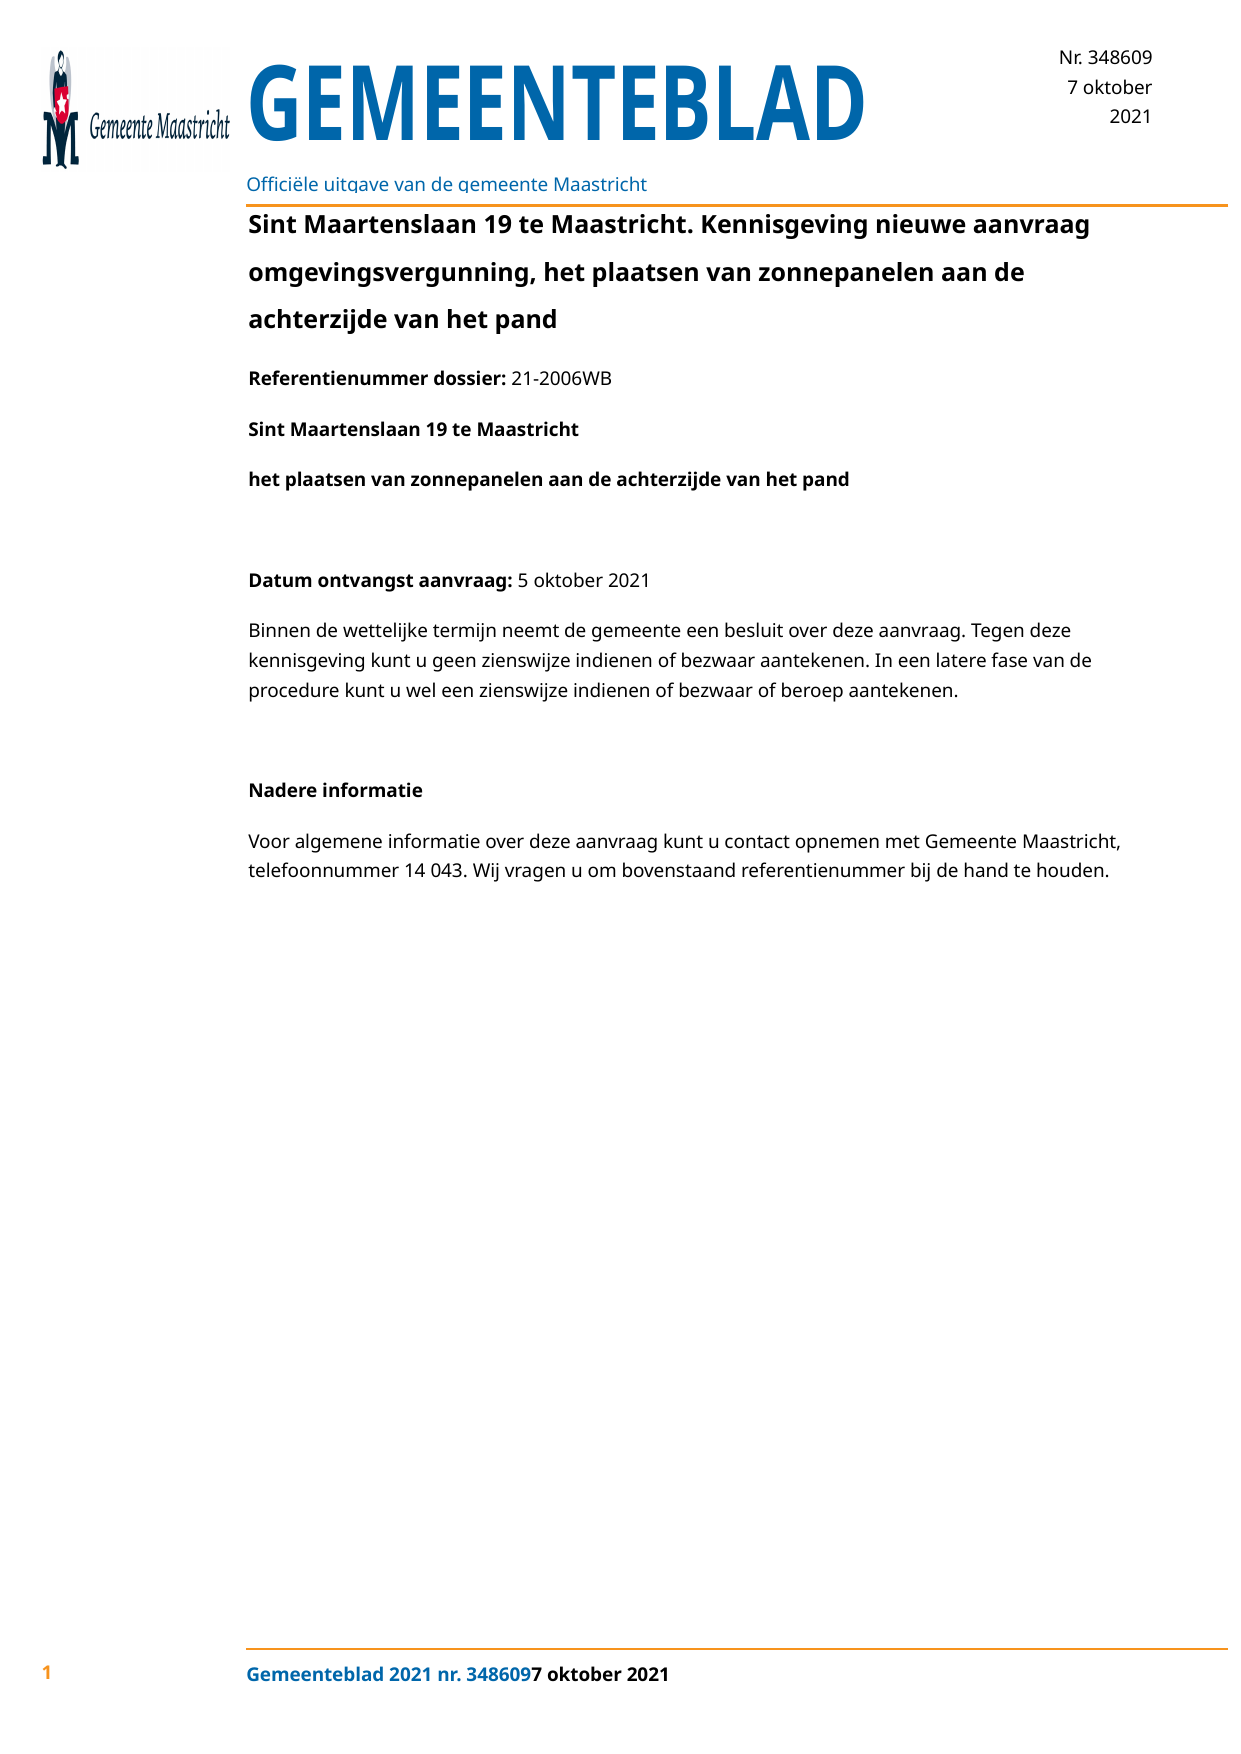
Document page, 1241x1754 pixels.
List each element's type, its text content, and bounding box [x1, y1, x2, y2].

text Sint Maartenslaan 19 te Maastricht. Kennisgeving nieuwe aanvraag omgevingsvergunning, het plaatsen van zonnepanelen aan de achterzijde van het pand [248, 207, 1152, 336]
text Referentienummer dossier: 21-2006WB [248, 366, 1152, 391]
text Nadere informatie [248, 778, 1152, 803]
text Binnen de wettelijke termijn neemt de gemeente een besluit over deze aanvraag. Tegen deze kennisgeving kunt u geen zienswijze indienen of bezwaar aantekenen. In een latere fase van de procedure kunt u wel een zienswijze indienen of bezwaar of beroep aantekenen. [248, 618, 1152, 702]
text het plaatsen van zonnepanelen aan de achterzijde van het pand [248, 466, 1152, 492]
text Voor algemene informatie over deze aanvraag kunt u contact opnemen met Gemeente Maastricht, telefoonnummer 14 043. Wij vragen u om bovenstaand referentienummer bij de hand te houden. [248, 828, 1152, 883]
text Sint Maartenslaan 19 te Maastricht [248, 416, 1152, 442]
picture [41, 47, 231, 172]
text Datum ontvangst aanvraag: 5 oktober 2021 [248, 567, 1152, 593]
